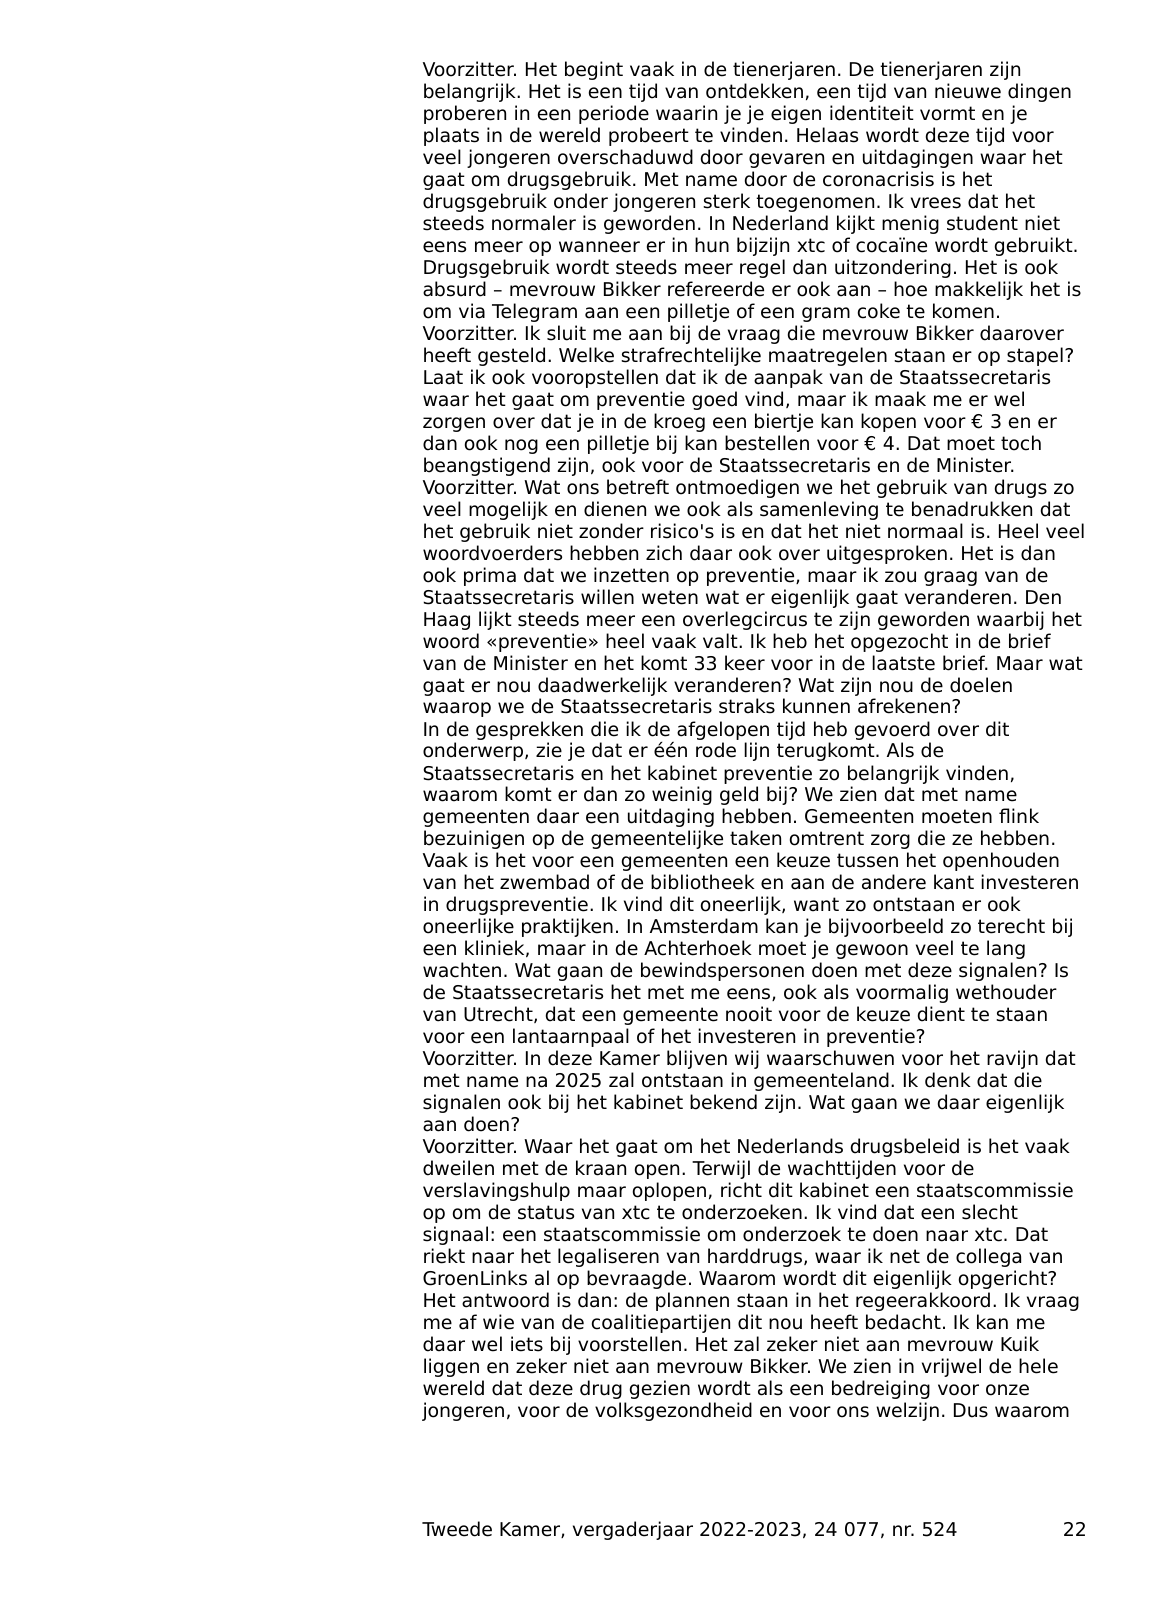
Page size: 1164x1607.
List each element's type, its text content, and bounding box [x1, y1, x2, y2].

text Voorzitter. Wat ons betreft ontmoedigen we het gebruik van drugs zo veel mogelijk en dienen we ook als samenleving te benadrukken dat het gebruik niet zonder risico's is en dat het niet normaal is. Heel veel woordvoerders hebben zich daar ook over uitgesproken. Het is dan ook prima dat we inzetten op preventie, maar ik zou graag van de Staatssecretaris willen weten wat er eigenlijk gaat veranderen. Den Haag lijkt steeds meer een overlegcircus te zijn geworden waarbij het woord «preventie» heel vaak valt. Ik heb het opgezocht in de brief van de Minister en het komt 33 keer voor in de laatste brief. Maar wat gaat er nou daadwerkelijk veranderen? Wat zijn nou de doelen waarop we de Staatssecretaris straks kunnen afrekenen? [422, 477, 1087, 718]
text Voorzitter. Waar het gaat om het Nederlands drugsbeleid is het vaak dweilen met de kraan open. Terwijl de wachttijden voor de verslavingshulp maar oplopen, richt dit kabinet een staatscommissie op om de status van xtc te onderzoeken. Ik vind dat een slecht signaal: een staatscommissie om onderzoek te doen naar xtc. Dat riekt naar het legaliseren van harddrugs, waar ik net de collega van GroenLinks al op bevraagde. Waarom wordt dit eigenlijk opgericht? Het antwoord is dan: de plannen staan in het regeerakkoord. Ik vraag me af wie van de coalitiepartijen dit nou heeft bedacht. Ik kan me daar wel iets bij voorstellen. Het zal zeker niet aan mevrouw Kuik liggen en zeker niet aan mevrouw Bikker. We zien in vrijwel de hele wereld dat deze drug gezien wordt als een bedreiging voor onze jongeren, voor de volksgezondheid en voor ons welzijn. Dus waarom [422, 1136, 1087, 1422]
text Voorzitter. Het begint vaak in de tienerjaren. De tienerjaren zijn belangrijk. Het is een tijd van ontdekken, een tijd van nieuwe dingen proberen in een periode waarin je je eigen identiteit vormt en je plaats in de wereld probeert te vinden. Helaas wordt deze tijd voor veel jongeren overschaduwd door gevaren en uitdagingen waar het gaat om drugsgebruik. Met name door de coronacrisis is het drugsgebruik onder jongeren sterk toegenomen. Ik vrees dat het steeds normaler is geworden. In Nederland kijkt menig student niet eens meer op wanneer er in hun bijzijn xtc of cocaïne wordt gebruikt. Drugsgebruik wordt steeds meer regel dan uitzondering. Het is ook absurd – mevrouw Bikker refereerde er ook aan – hoe makkelijk het is om via Telegram aan een pilletje of een gram coke te komen. [422, 59, 1087, 323]
text Voorzitter. In deze Kamer blijven wij waarschuwen voor het ravijn dat met name na 2025 zal ontstaan in gemeenteland. Ik denk dat die signalen ook bij het kabinet bekend zijn. Wat gaan we daar eigenlijk aan doen? [422, 1048, 1087, 1136]
text Voorzitter. Ik sluit me aan bij de vraag die mevrouw Bikker daarover heeft gesteld. Welke strafrechtelijke maatregelen staan er op stapel? Laat ik ook vooropstellen dat ik de aanpak van de Staatssecretaris waar het gaat om preventie goed vind, maar ik maak me er wel zorgen over dat je in de kroeg een biertje kan kopen voor € 3 en er dan ook nog een pilletje bij kan bestellen voor € 4. Dat moet toch beangstigend zijn, ook voor de Staatssecretaris en de Minister. [422, 323, 1087, 477]
text In de gesprekken die ik de afgelopen tijd heb gevoerd over dit onderwerp, zie je dat er één rode lijn terugkomt. Als de Staatssecretaris en het kabinet preventie zo belangrijk vinden, waarom komt er dan zo weinig geld bij? We zien dat met name gemeenten daar een uitdaging hebben. Gemeenten moeten flink bezuinigen op de gemeentelijke taken omtrent zorg die ze hebben. Vaak is het voor een gemeenten een keuze tussen het openhouden van het zwembad of de bibliotheek en aan de andere kant investeren in drugspreventie. Ik vind dit oneerlijk, want zo ontstaan er ook oneerlijke praktijken. In Amsterdam kan je bijvoorbeeld zo terecht bij een kliniek, maar in de Achterhoek moet je gewoon veel te lang wachten. Wat gaan de bewindspersonen doen met deze signalen? Is de Staatssecretaris het met me eens, ook als voormalig wethouder van Utrecht, dat een gemeente nooit voor de keuze dient te staan voor een lantaarnpaal of het investeren in preventie? [422, 718, 1087, 1048]
